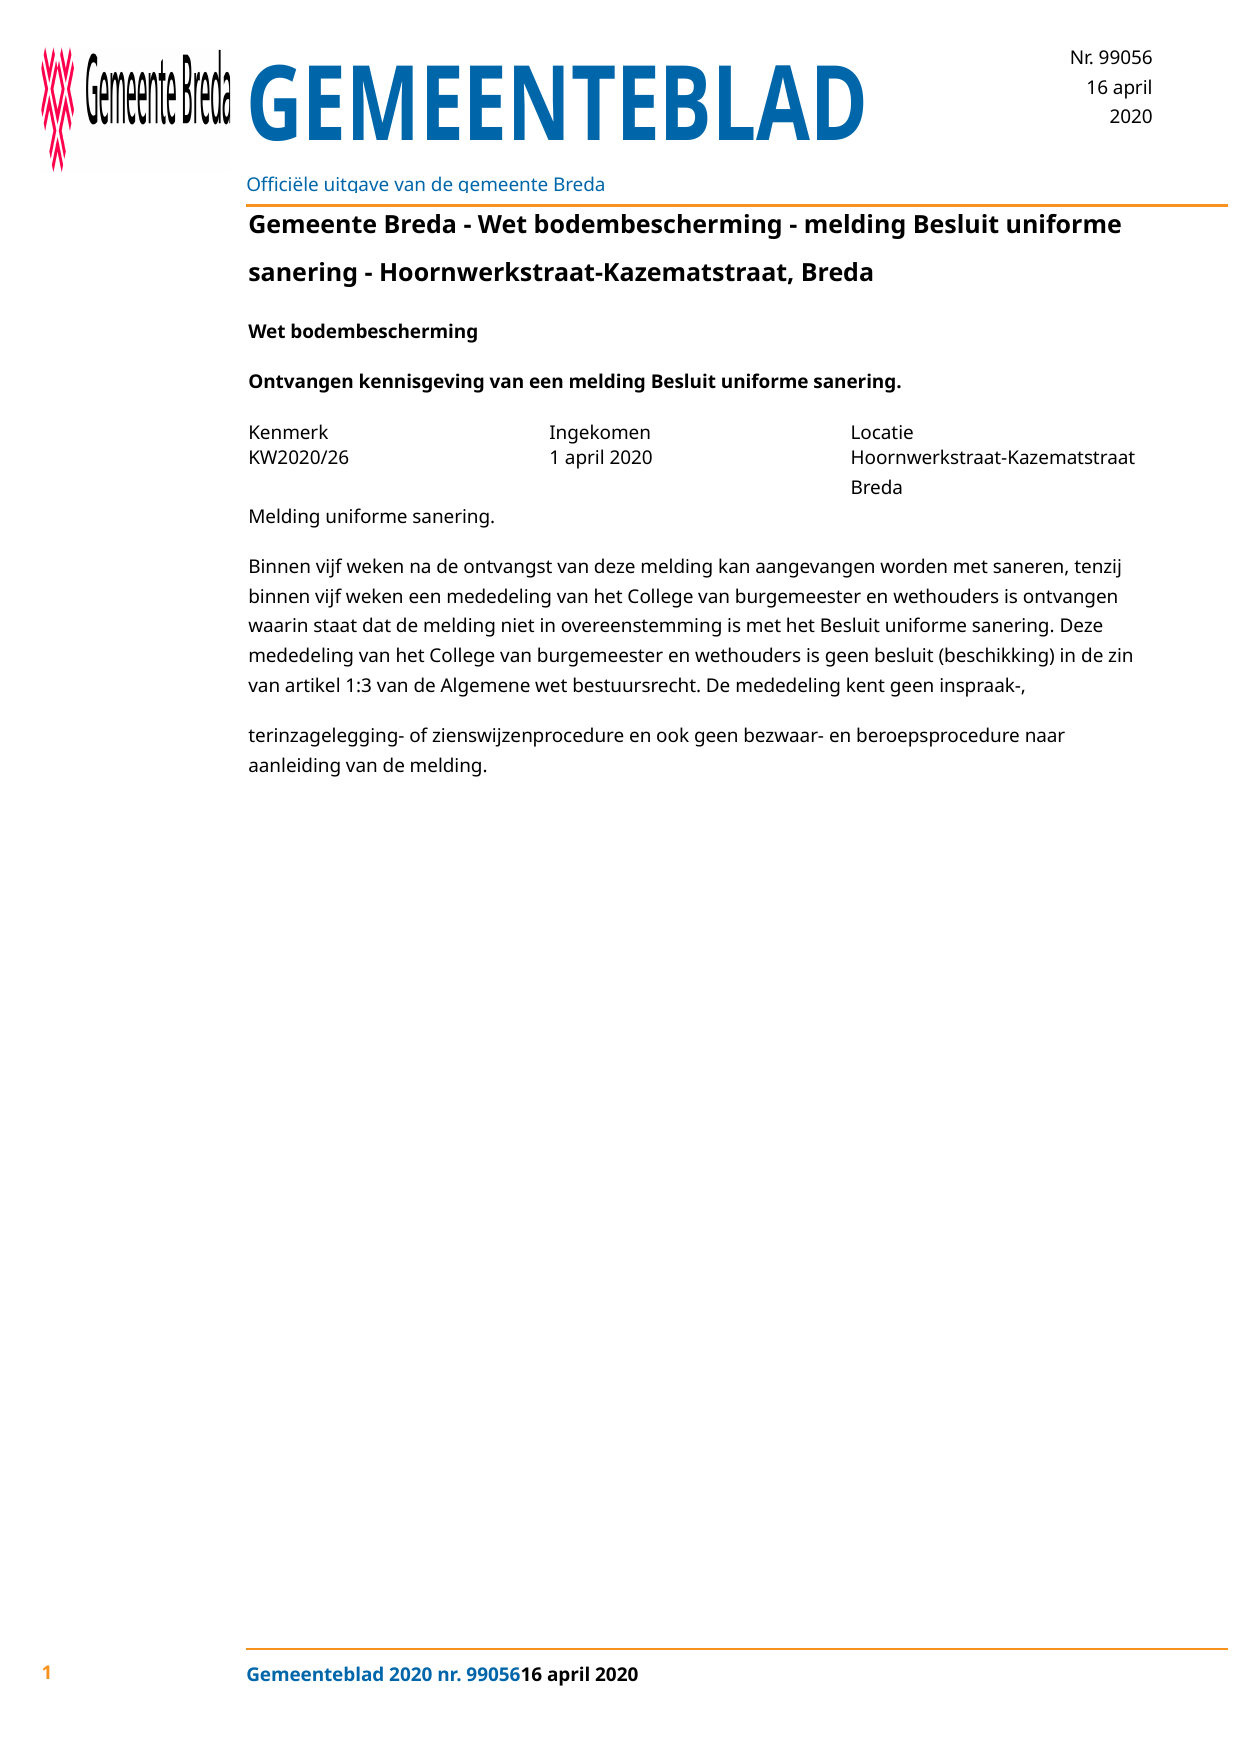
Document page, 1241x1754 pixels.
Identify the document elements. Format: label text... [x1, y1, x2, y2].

table_cell KW2020/26 [248, 445, 549, 500]
table_header Kenmerk [248, 419, 549, 444]
text Melding uniforme sanering. [248, 503, 1152, 529]
text Gemeente Breda - Wet bodembescherming - melding Besluit uniforme sanering - Hoornwerkstraat-Kazematstraat, Breda [248, 207, 1152, 288]
picture [41, 47, 231, 172]
text Binnen vijf weken na de ontvangst van deze melding kan aangevangen worden met saneren, tenzij binnen vijf weken een mededeling van het College van burgemeester en wethouders is ontvangen waarin staat dat de melding niet in overeenstemming is met het Besluit uniforme sanering. Deze mededeling van het College van burgemeester en wethouders is geen besluit (beschikking) in de zin van artikel 1:3 van de Algemene wet bestuursrecht. De mededeling kent geen inspraak-, [248, 553, 1152, 698]
table_cell 1 april 2020 [549, 445, 850, 500]
text Ontvangen kennisgeving van een melding Besluit uniforme sanering. [248, 368, 1152, 394]
table_header Locatie [850, 419, 1152, 444]
table_header Ingekomen [549, 419, 850, 444]
table_cell Hoornwerkstraat-Kazematstraat Breda [850, 445, 1152, 500]
text terinzagelegging- of zienswijzenprocedure en ook geen bezwaar- en beroepsprocedure naar aanleiding van de melding. [248, 722, 1152, 778]
text Wet bodembescherming [248, 318, 1152, 344]
